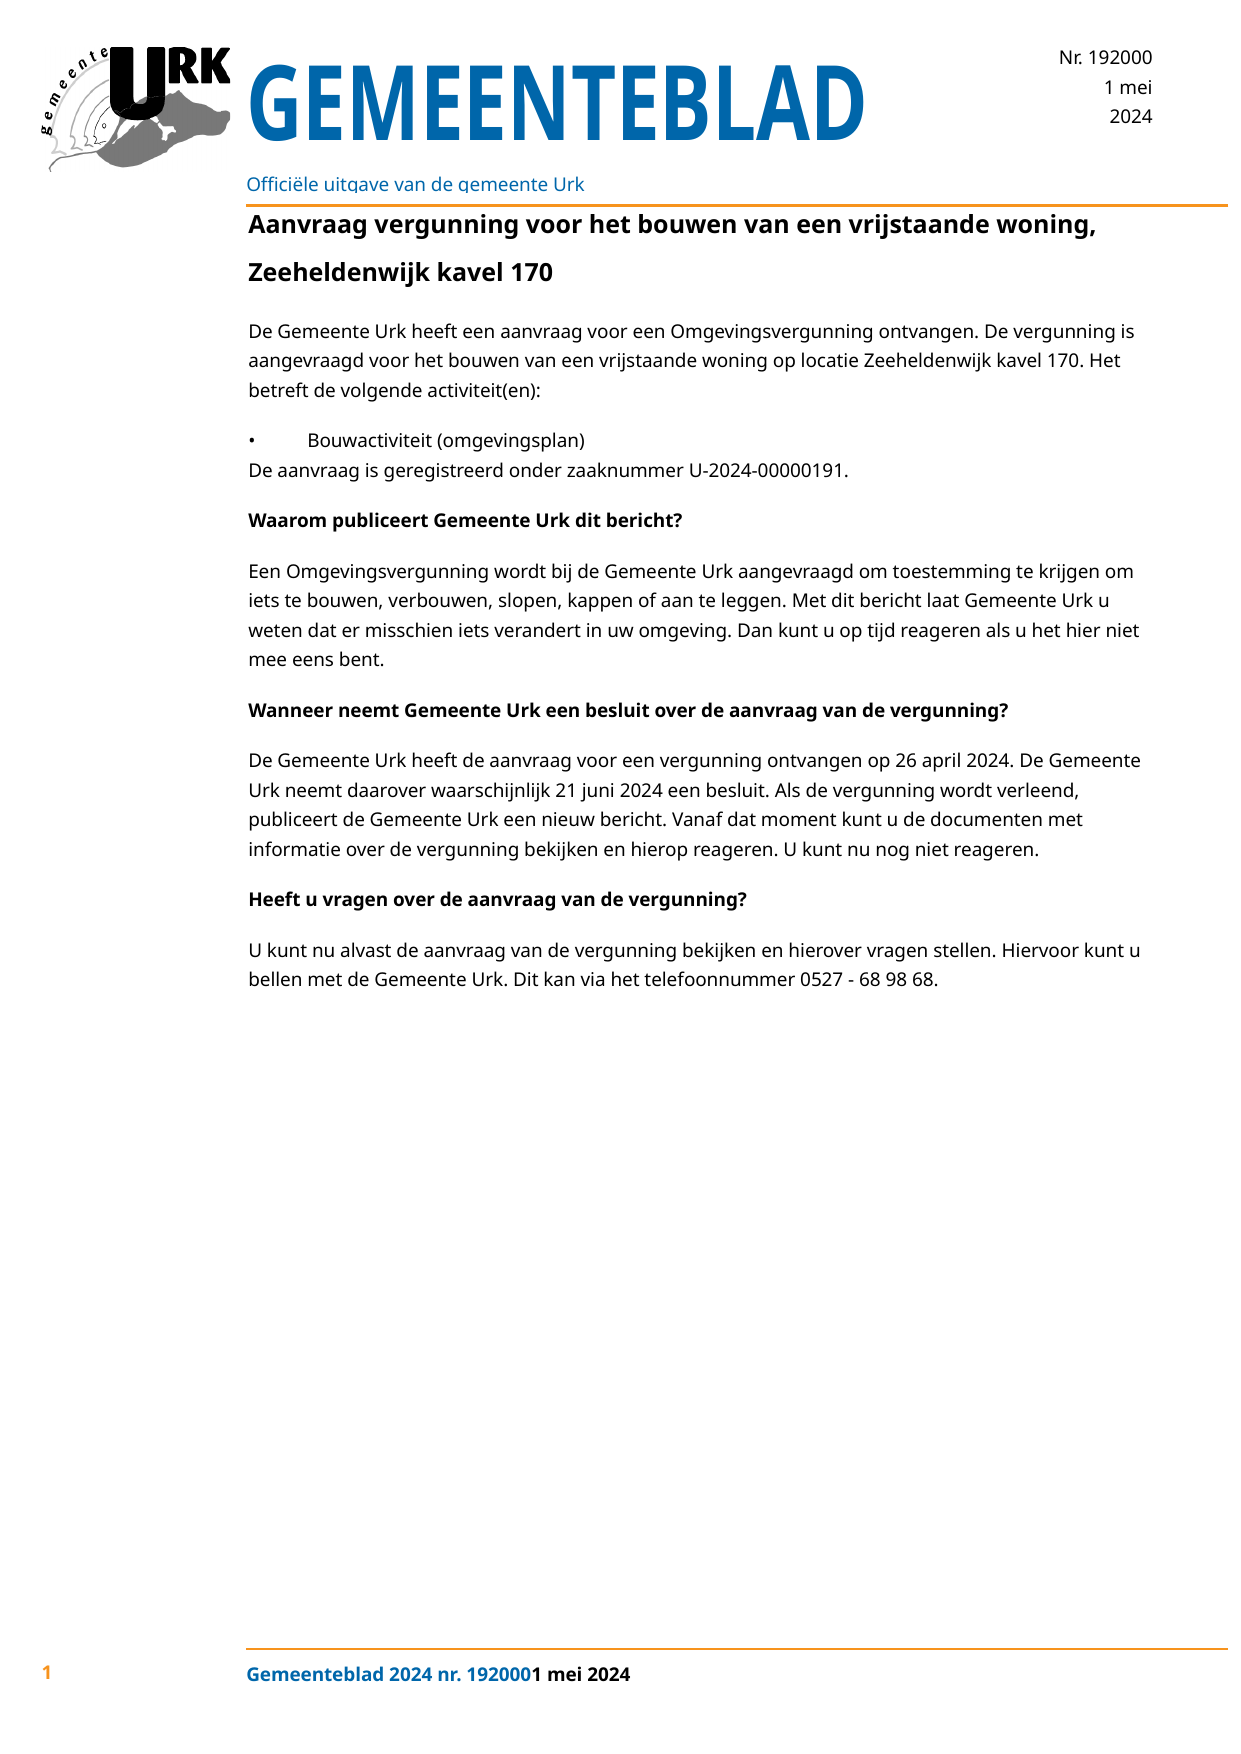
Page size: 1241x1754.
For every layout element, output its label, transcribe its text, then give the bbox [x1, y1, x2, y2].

text Heeft u vragen over de aanvraag van de vergunning? [248, 887, 1152, 912]
text De aanvraag is geregistreerd onder zaaknummer U-2024-00000191. [248, 457, 1152, 483]
text Waarom publiceert Gemeente Urk dit bericht? [248, 507, 1152, 533]
list Bouwactiviteit (omgevingsplan) [248, 427, 1152, 453]
text De Gemeente Urk heeft een aanvraag voor een Omgevingsvergunning ontvangen. De vergunning is aangevraagd voor het bouwen van een vrijstaande woning op locatie Zeeheldenwijk kavel 170. Het betreft de volgende activiteit(en): [248, 318, 1152, 403]
text U kunt nu alvast de aanvraag van de vergunning bekijken en hierover vragen stellen. Hiervoor kunt u bellen met de Gemeente Urk. Dit kan via het telefoonnummer 0527 - 68 98 68. [248, 937, 1152, 992]
text Een Omgevingsvergunning wordt bij de Gemeente Urk aangevraagd om toestemming te krijgen om iets te bouwen, verbouwen, slopen, kappen of aan te leggen. Met dit bericht laat Gemeente Urk u weten dat er misschien iets verandert in uw omgeving. Dan kunt u op tijd reageren als u het hier niet mee eens bent. [248, 558, 1152, 672]
text Wanneer neemt Gemeente Urk een besluit over de aanvraag van de vergunning? [248, 697, 1152, 723]
text Aanvraag vergunning voor het bouwen van een vrijstaande woning, Zeeheldenwijk kavel 170 [248, 207, 1152, 288]
picture [41, 47, 231, 172]
text De Gemeente Urk heeft de aanvraag voor een vergunning ontvangen op 26 april 2024. De Gemeente Urk neemt daarover waarschijnlijk 21 juni 2024 een besluit. Als de vergunning wordt verleend, publiceert de Gemeente Urk een nieuw bericht. Vanaf dat moment kunt u de documenten met informatie over de vergunning bekijken en hierop reageren. U kunt nu nog niet reageren. [248, 747, 1152, 862]
